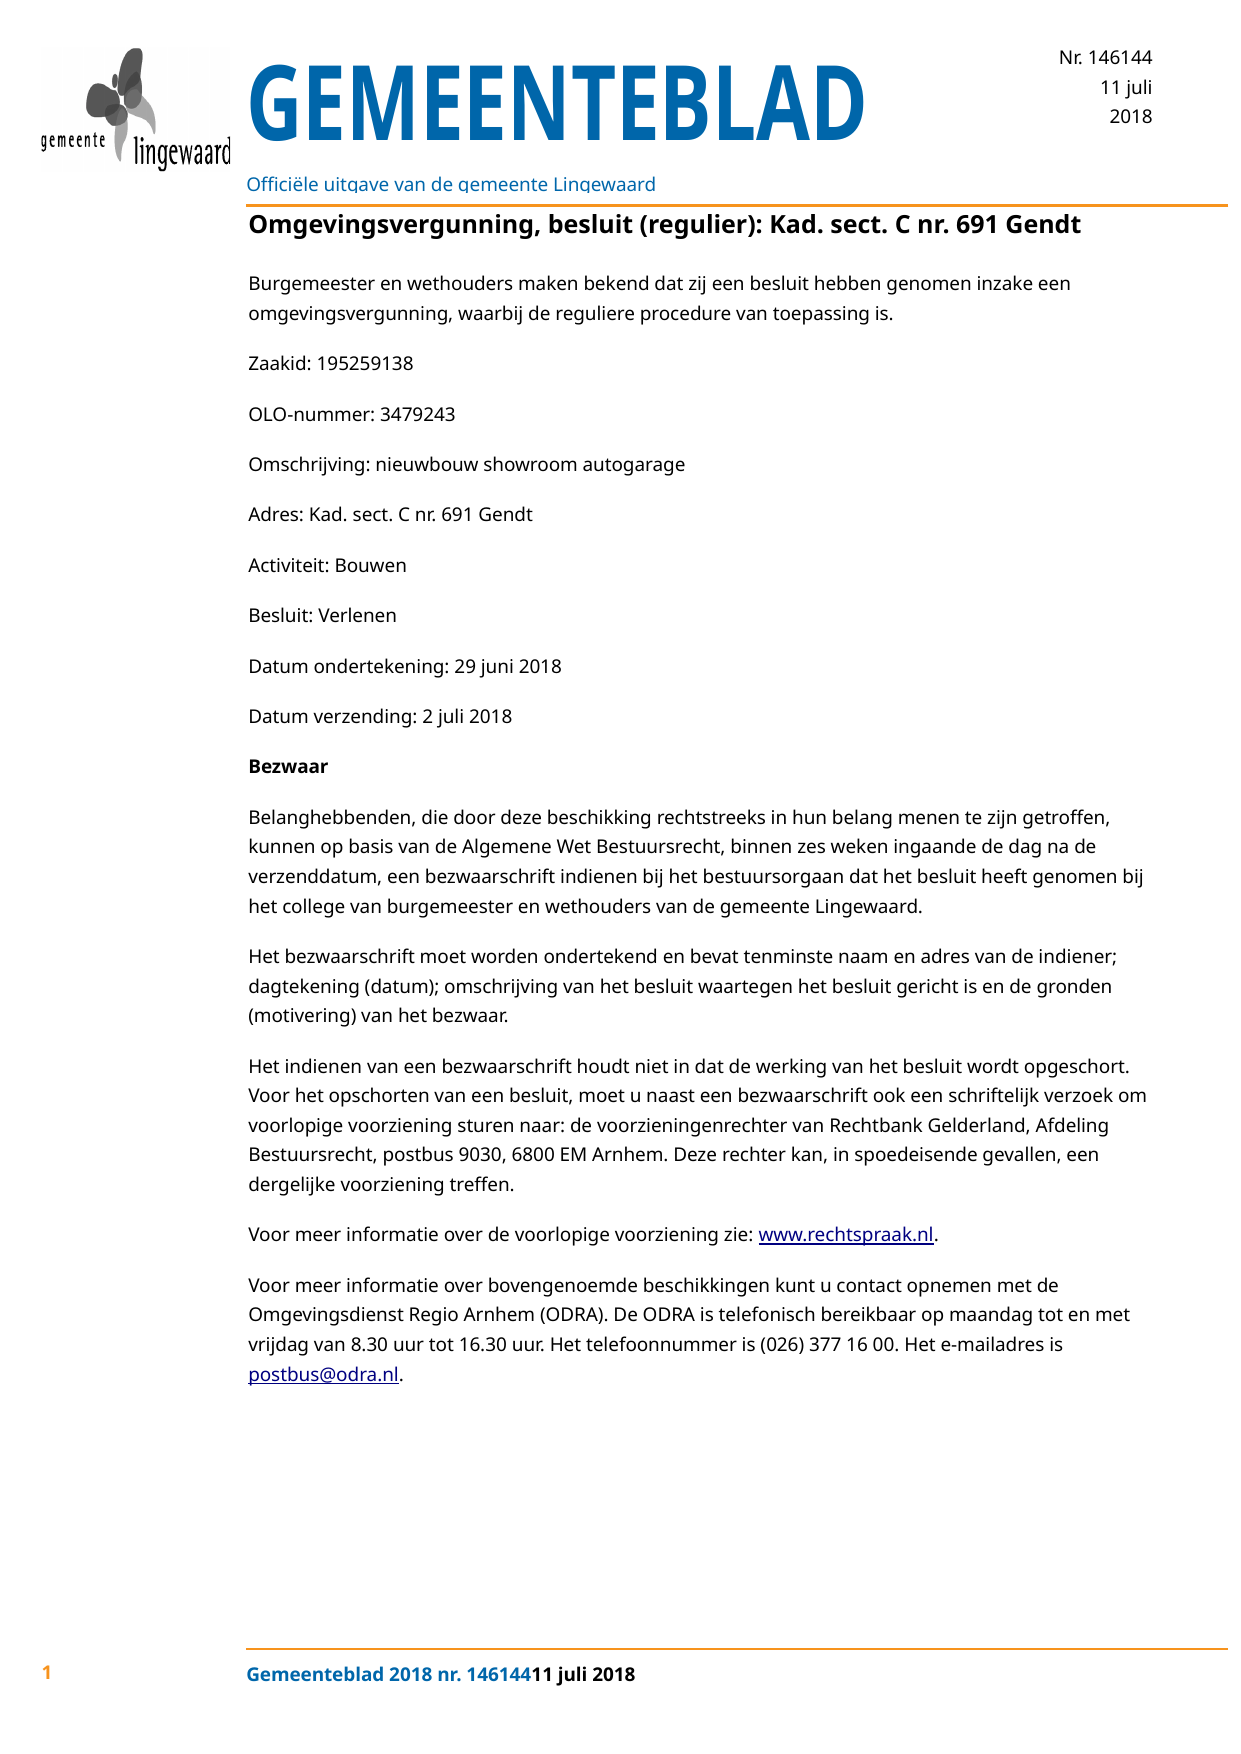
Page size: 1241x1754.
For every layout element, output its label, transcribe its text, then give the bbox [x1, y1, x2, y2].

picture [41, 47, 231, 172]
text Voor meer informatie over bovengenoemde beschikkingen kunt u contact opnemen met de Omgevingsdienst Regio Arnhem (ODRA). De ODRA is telefonisch bereikbaar op maandag tot en met vrijdag van 8.30 uur tot 16.30 uur. Het telefoonnummer is (026) 377 16 00. Het e-mailadres is postbus@odra.nl. [248, 1272, 1152, 1386]
text Adres: Kad. sect. C nr. 691 Gendt [248, 502, 1152, 527]
text Het bezwaarschrift moet worden ondertekend en bevat tenminste naam en adres van de indiener; dagtekening (datum); omschrijving van het besluit waartegen het besluit gericht is en de gronden (motivering) van het bezwaar. [248, 943, 1152, 1028]
text OLO-nummer: 3479243 [248, 401, 1152, 426]
text Datum ondertekening: 29 juni 2018 [248, 653, 1152, 678]
text Bezwaar [248, 754, 1152, 779]
text Omschrijving: nieuwbouw showroom autogarage [248, 451, 1152, 477]
text Het indienen van een bezwaarschrift houdt niet in dat de werking van het besluit wordt opgeschort. Voor het opschorten van een besluit, moet u naast een bezwaarschrift ook een schriftelijk verzoek om voorlopige voorziening sturen naar: de voorzieningenrechter van Rechtbank Gelderland, Afdeling Bestuursrecht, postbus 9030, 6800 EM Arnhem. Deze rechter kan, in spoedeisende gevallen, een dergelijke voorziening treffen. [248, 1053, 1152, 1197]
text Datum verzending: 2 juli 2018 [248, 703, 1152, 729]
text Burgemeester en wethouders maken bekend dat zij een besluit hebben genomen inzake een omgevingsvergunning, waarbij de reguliere procedure van toepassing is. [248, 270, 1152, 326]
text Activiteit: Bouwen [248, 552, 1152, 578]
text Omgevingsvergunning, besluit (regulier): Kad. sect. C nr. 691 Gendt [248, 207, 1152, 241]
text Belanghebbenden, die door deze beschikking rechtstreeks in hun belang menen te zijn getroffen, kunnen op basis van de Algemene Wet Bestuursrecht, binnen zes weken ingaande de dag na de verzenddatum, een bezwaarschrift indienen bij het bestuursorgaan dat het besluit heeft genomen bij het college van burgemeester en wethouders van de gemeente Lingewaard. [248, 804, 1152, 918]
text Voor meer informatie over de voorlopige voorziening zie: www.rechtspraak.nl. [248, 1222, 1152, 1247]
text Zaakid: 195259138 [248, 350, 1152, 376]
text Besluit: Verlenen [248, 602, 1152, 628]
